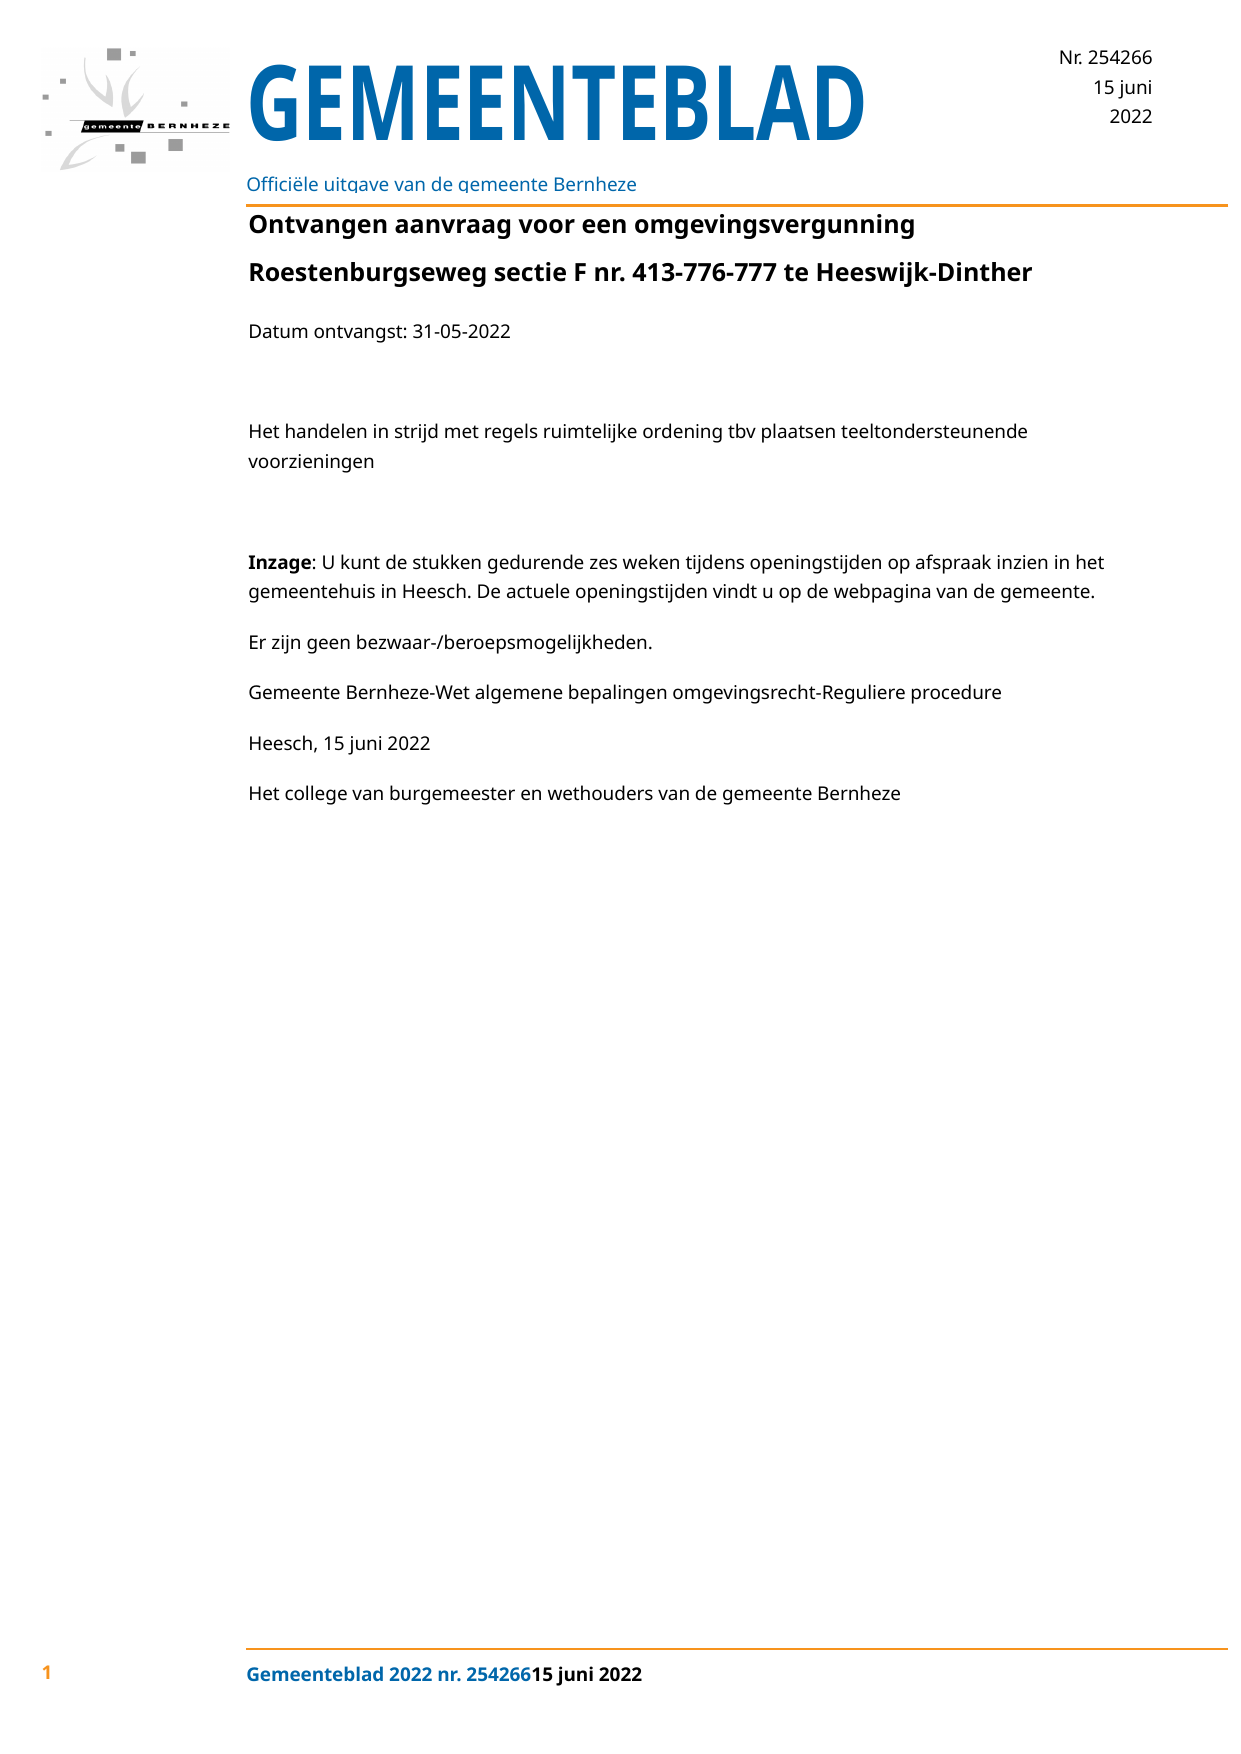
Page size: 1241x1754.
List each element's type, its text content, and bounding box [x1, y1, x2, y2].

text Ontvangen aanvraag voor een omgevingsvergunning Roestenburgseweg sectie F nr. 413-776-777 te Heeswijk-Dinther [248, 207, 1152, 288]
text Er zijn geen bezwaar-/beroepsmogelijkheden. [248, 629, 1152, 655]
text Gemeente Bernheze-Wet algemene bepalingen omgevingsrecht-Reguliere procedure [248, 679, 1152, 705]
text Inzage: U kunt de stukken gedurende zes weken tijdens openingstijden op afspraak inzien in het gemeentehuis in Heesch. De actuele openingstijden vindt u op de webpagina van de gemeente. [248, 549, 1152, 604]
text Heesch, 15 juni 2022 [248, 730, 1152, 756]
text Het college van burgemeester en wethouders van de gemeente Bernheze [248, 780, 1152, 806]
text Datum ontvangst: 31-05-2022 [248, 318, 1152, 344]
picture [41, 47, 231, 172]
text Het handelen in strijd met regels ruimtelijke ordening tbv plaatsen teeltondersteunende voorzieningen [248, 419, 1152, 474]
